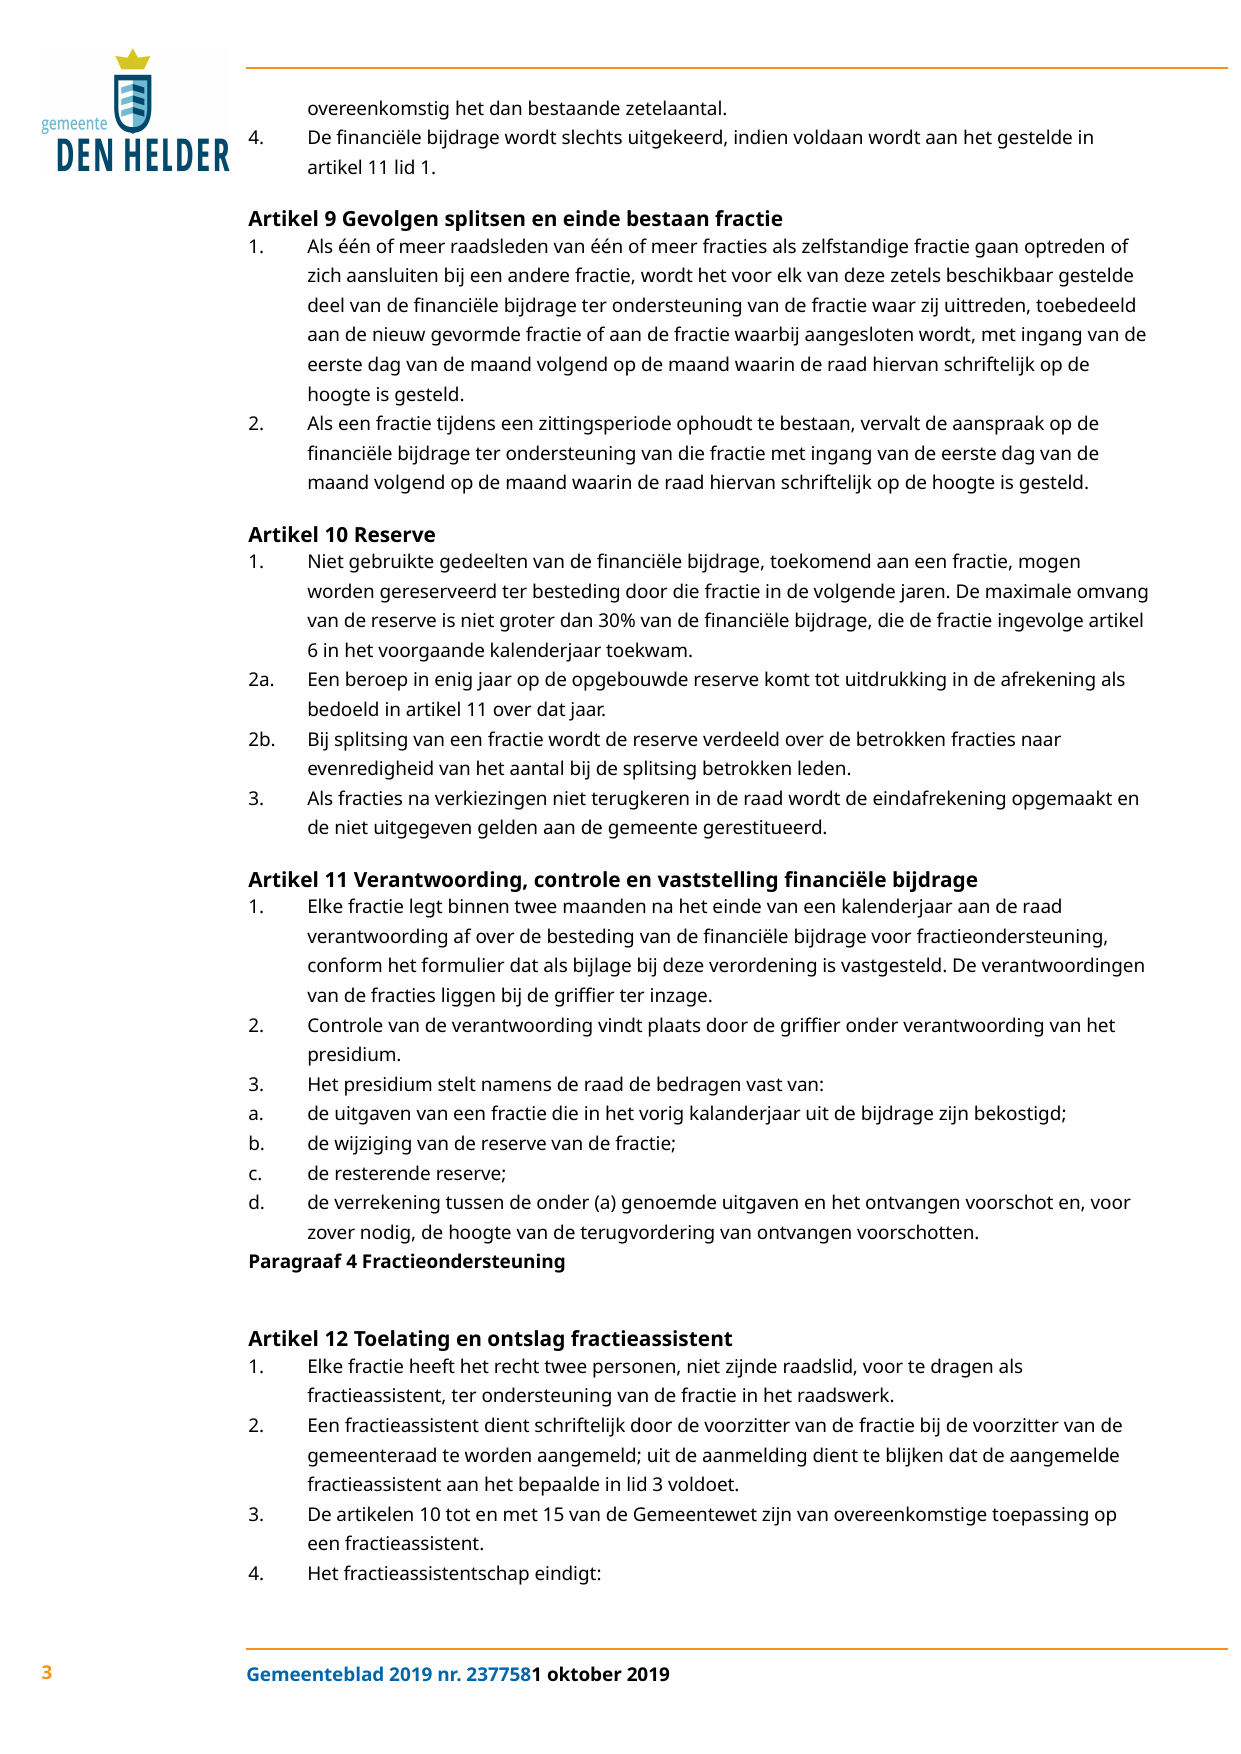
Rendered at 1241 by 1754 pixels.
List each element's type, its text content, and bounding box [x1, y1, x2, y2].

list de uitgaven van een fractie die in het vorig kalanderjaar uit de bijdrage zijn bekostigd; [248, 1101, 1152, 1126]
list Controle van de verantwoording vindt plaats door de griffier onder verantwoording van het presidium. [248, 1012, 1152, 1067]
list De artikelen 10 tot en met 15 van de Gemeentewet zijn van overeenkomstige toepassing op een fractieassistent. [248, 1501, 1152, 1556]
list de verrekening tussen de onder (a) genoemde uitgaven en het ontvangen voorschot en, voor zover nodig, de hoogte van de terugvordering van ontvangen voorschotten. [248, 1189, 1152, 1244]
picture [130, 157, 135, 172]
text Artikel 10 Reserve [248, 520, 1152, 548]
picture [63, 144, 68, 165]
list Een beroep in enig jaar op de opgebouwde reserve komt tot uitdrukking in de afrekening als bedoeld in artikel 11 over dat jaar. [248, 667, 1152, 722]
list de resterende reserve; [248, 1160, 1152, 1185]
picture [182, 144, 187, 165]
text Paragraaf 4 Fractieondersteuning [248, 1248, 1152, 1274]
text Artikel 12 Toelating en ontslag fractieassistent [248, 1324, 1152, 1353]
picture [41, 47, 231, 172]
list De financiële bijdrage wordt slechts uitgekeerd, indien voldaan wordt aan het gestelde in artikel 11 lid 1. [248, 124, 1152, 180]
picture [100, 154, 106, 172]
list Elke fractie legt binnen twee maanden na het einde van een kalenderjaar aan de raad verantwoording af over de besteding van de financiële bijdrage voor fractieondersteuning, conform het formulier dat als bijlage bij deze verordening is vastgesteld. De verantwoordingen van de fracties liggen bij de griffier ter inzage. [248, 893, 1152, 1008]
list overeenkomstig het dan bestaande zetelaantal. [248, 95, 1152, 121]
list Als fracties na verkiezingen niet terugkeren in de raad wordt de eindafrekening opgemaakt en de niet uitgegeven gelden aan de gemeente gerestitueerd. [248, 785, 1152, 840]
list Het presidium stelt namens de raad de bedragen vast van: [248, 1071, 1152, 1097]
picture [220, 160, 224, 172]
list Bij splitsing van een fractie wordt de reserve verdeeld over de betrokken fracties naar evenredigheid van het aantal bij de splitsing betrokken leden. [248, 726, 1152, 781]
list Het fractieassistentschap eindigt: [248, 1560, 1152, 1586]
list Als een fractie tijdens een zittingsperiode ophoudt te bestaan, vervalt de aanspraak op de financiële bijdrage ter ondersteuning van die fractie met ingang van de eerste dag van de maand volgend op de maand waarin de raad hiervan schriftelijk op de hoogte is gesteld. [248, 410, 1152, 495]
list Niet gebruikte gedeelten van de financiële bijdrage, toekomend aan een fractie, mogen worden gereserveerd ter besteding door die fractie in de volgende jaren. De maximale omvang van de reserve is niet groter dan 30% van de financiële bijdrage, die de fractie ingevolge artikel 6 in het voorgaande kalenderjaar toekwam. [248, 548, 1152, 663]
list Elke fractie heeft het recht twee personen, niet zijnde raadslid, voor te dragen als fractieassistent, ter ondersteuning van de fractie in het raadswerk. [248, 1353, 1152, 1408]
list de wijziging van de reserve van de fractie; [248, 1130, 1152, 1156]
text Artikel 11 Verantwoording, controle en vaststelling financiële bijdrage [248, 865, 1152, 893]
list Als één of meer raadsleden van één of meer fracties als zelfstandige fractie gaan optreden of zich aansluiten bij een andere fractie, wordt het voor elk van deze zetels beschikbaar gestelde deel van de financiële bijdrage ter ondersteuning van de fractie waar zij uittreden, toebedeeld aan de nieuw gevormde fractie of aan de fractie waarbij aangesloten wordt, met ingang van de eerste dag van de maand volgend op de maand waarin de raad hiervan schriftelijk op de hoogte is gesteld. [248, 233, 1152, 406]
list Een fractieassistent dient schriftelijk door de voorzitter van de fractie bij de voorzitter van de gemeenteraad te worden aangemeld; uit de aanmelding dient te blijken dat de aangemelde fractieassistent aan het bepaalde in lid 3 voldoet. [248, 1412, 1152, 1497]
text Artikel 9 Gevolgen splitsen en einde bestaan fractie [248, 204, 1152, 233]
